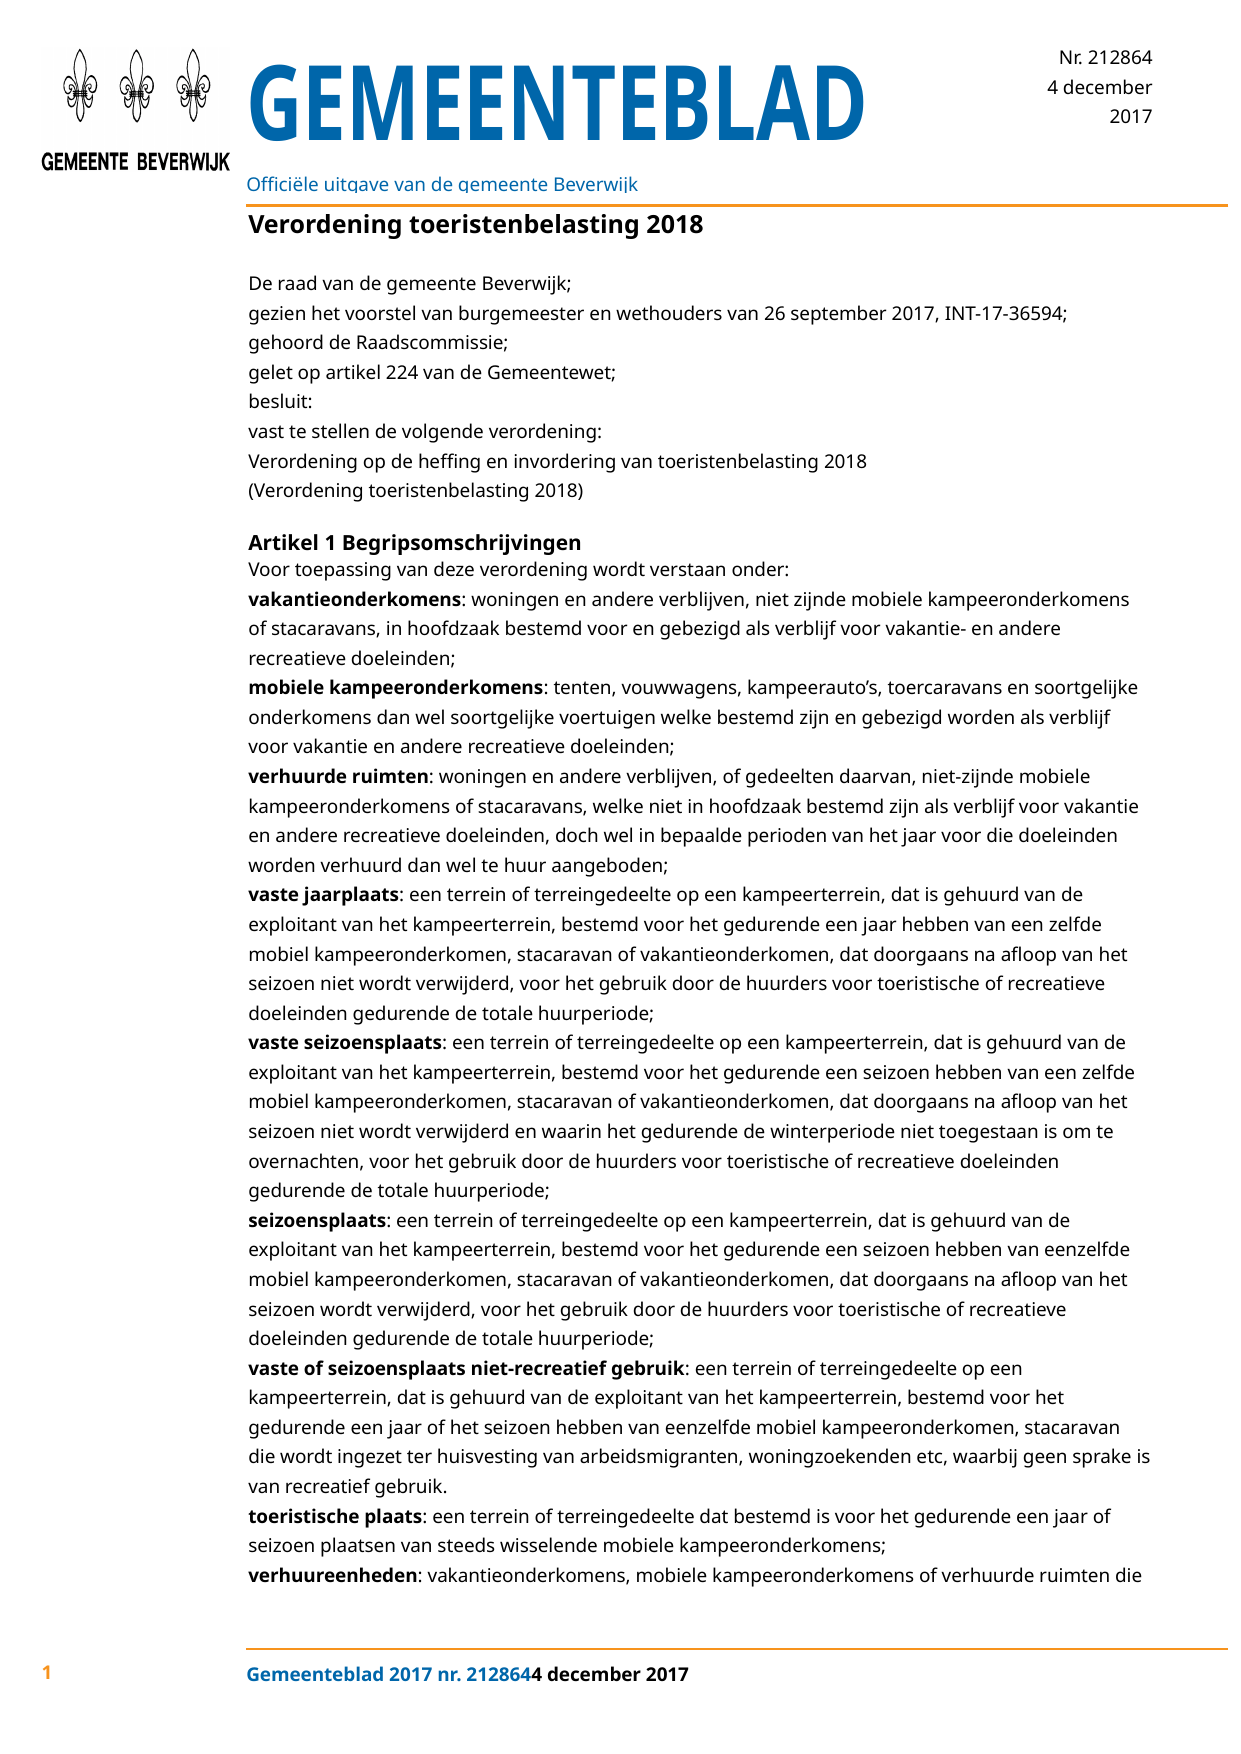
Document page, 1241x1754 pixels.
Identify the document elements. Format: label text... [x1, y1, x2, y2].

text verhuurde ruimten: woningen en andere verblijven, of gedeelten daarvan, niet-zijnde mobiele kampeeronderkomens of stacaravans, welke niet in hoofdzaak bestemd zijn als verblijf voor vakantie en andere recreatieve doeleinden, doch wel in bepaalde perioden van het jaar voor die doeleinden worden verhuurd dan wel te huur aangeboden; [248, 763, 1152, 878]
text gelet op artikel 224 van de Gemeentewet; [248, 359, 1152, 385]
text vaste seizoensplaats: een terrein of terreingedeelte op een kampeerterrein, dat is gehuurd van de exploitant van het kampeerterrein, bestemd voor het gedurende een seizoen hebben van een zelfde mobiel kampeeronderkomen, stacaravan of vakantieonderkomen, dat doorgaans na afloop van het seizoen niet wordt verwijderd en waarin het gedurende de winterperiode niet toegestaan is om te overnachten, voor het gebruik door de huurders voor toeristische of recreatieve doeleinden gedurende de totale huurperiode; [248, 1029, 1152, 1203]
text gehoord de Raadscommissie; [248, 329, 1152, 355]
text Verordening toeristenbelasting 2018 [248, 207, 1152, 241]
text Verordening op de heffing en invordering van toeristenbelasting 2018 [248, 448, 1152, 473]
text verhuureenheden: vakantieonderkomens, mobiele kampeeronderkomens of verhuurde ruimten die [248, 1562, 1152, 1588]
text gezien het voorstel van burgemeester en wethouders van 26 september 2017, INT-17-36594; [248, 300, 1152, 326]
text (Verordening toeristenbelasting 2018) [248, 477, 1152, 503]
text seizoensplaats: een terrein of terreingedeelte op een kampeerterrein, dat is gehuurd van de exploitant van het kampeerterrein, bestemd voor het gedurende een seizoen hebben van eenzelfde mobiel kampeeronderkomen, stacaravan of vakantieonderkomen, dat doorgaans na afloop van het seizoen wordt verwijderd, voor het gebruik door de huurders voor toeristische of recreatieve doeleinden gedurende de totale huurperiode; [248, 1207, 1152, 1351]
text besluit: [248, 389, 1152, 414]
picture [41, 47, 231, 172]
text De raad van de gemeente Beverwijk; [248, 270, 1152, 296]
text toeristische plaats: een terrein of terreingedeelte dat bestemd is voor het gedurende een jaar of seizoen plaatsen van steeds wisselende mobiele kampeeronderkomens; [248, 1503, 1152, 1558]
text mobiele kampeeronderkomens: tenten, vouwwagens, kampeerauto’s, toercaravans en soortgelijke onderkomens dan wel soortgelijke voertuigen welke bestemd zijn en gebezigd worden als verblijf voor vakantie en andere recreatieve doeleinden; [248, 674, 1152, 759]
text vakantieonderkomens: woningen en andere verblijven, niet zijnde mobiele kampeeronderkomens of stacaravans, in hoofdzaak bestemd voor en gebezigd als verblijf voor vakantie- en andere recreatieve doeleinden; [248, 586, 1152, 671]
text vaste of seizoensplaats niet-recreatief gebruik: een terrein of terreingedeelte op een kampeerterrein, dat is gehuurd van de exploitant van het kampeerterrein, bestemd voor het gedurende een jaar of het seizoen hebben van eenzelfde mobiel kampeeronderkomen, stacaravan die wordt ingezet ter huisvesting van arbeidsmigranten, woningzoekenden etc, waarbij geen sprake is van recreatief gebruik. [248, 1355, 1152, 1499]
text vaste jaarplaats: een terrein of terreingedeelte op een kampeerterrein, dat is gehuurd van de exploitant van het kampeerterrein, bestemd voor het gedurende een jaar hebben van een zelfde mobiel kampeeronderkomen, stacaravan of vakantieonderkomen, dat doorgaans na afloop van het seizoen niet wordt verwijderd, voor het gebruik door de huurders voor toeristische of recreatieve doeleinden gedurende de totale huurperiode; [248, 882, 1152, 1026]
text Voor toepassing van deze verordening wordt verstaan onder: [248, 556, 1152, 582]
text Artikel 1 Begripsomschrijvingen [248, 528, 1152, 556]
text vast te stellen de volgende verordening: [248, 418, 1152, 444]
